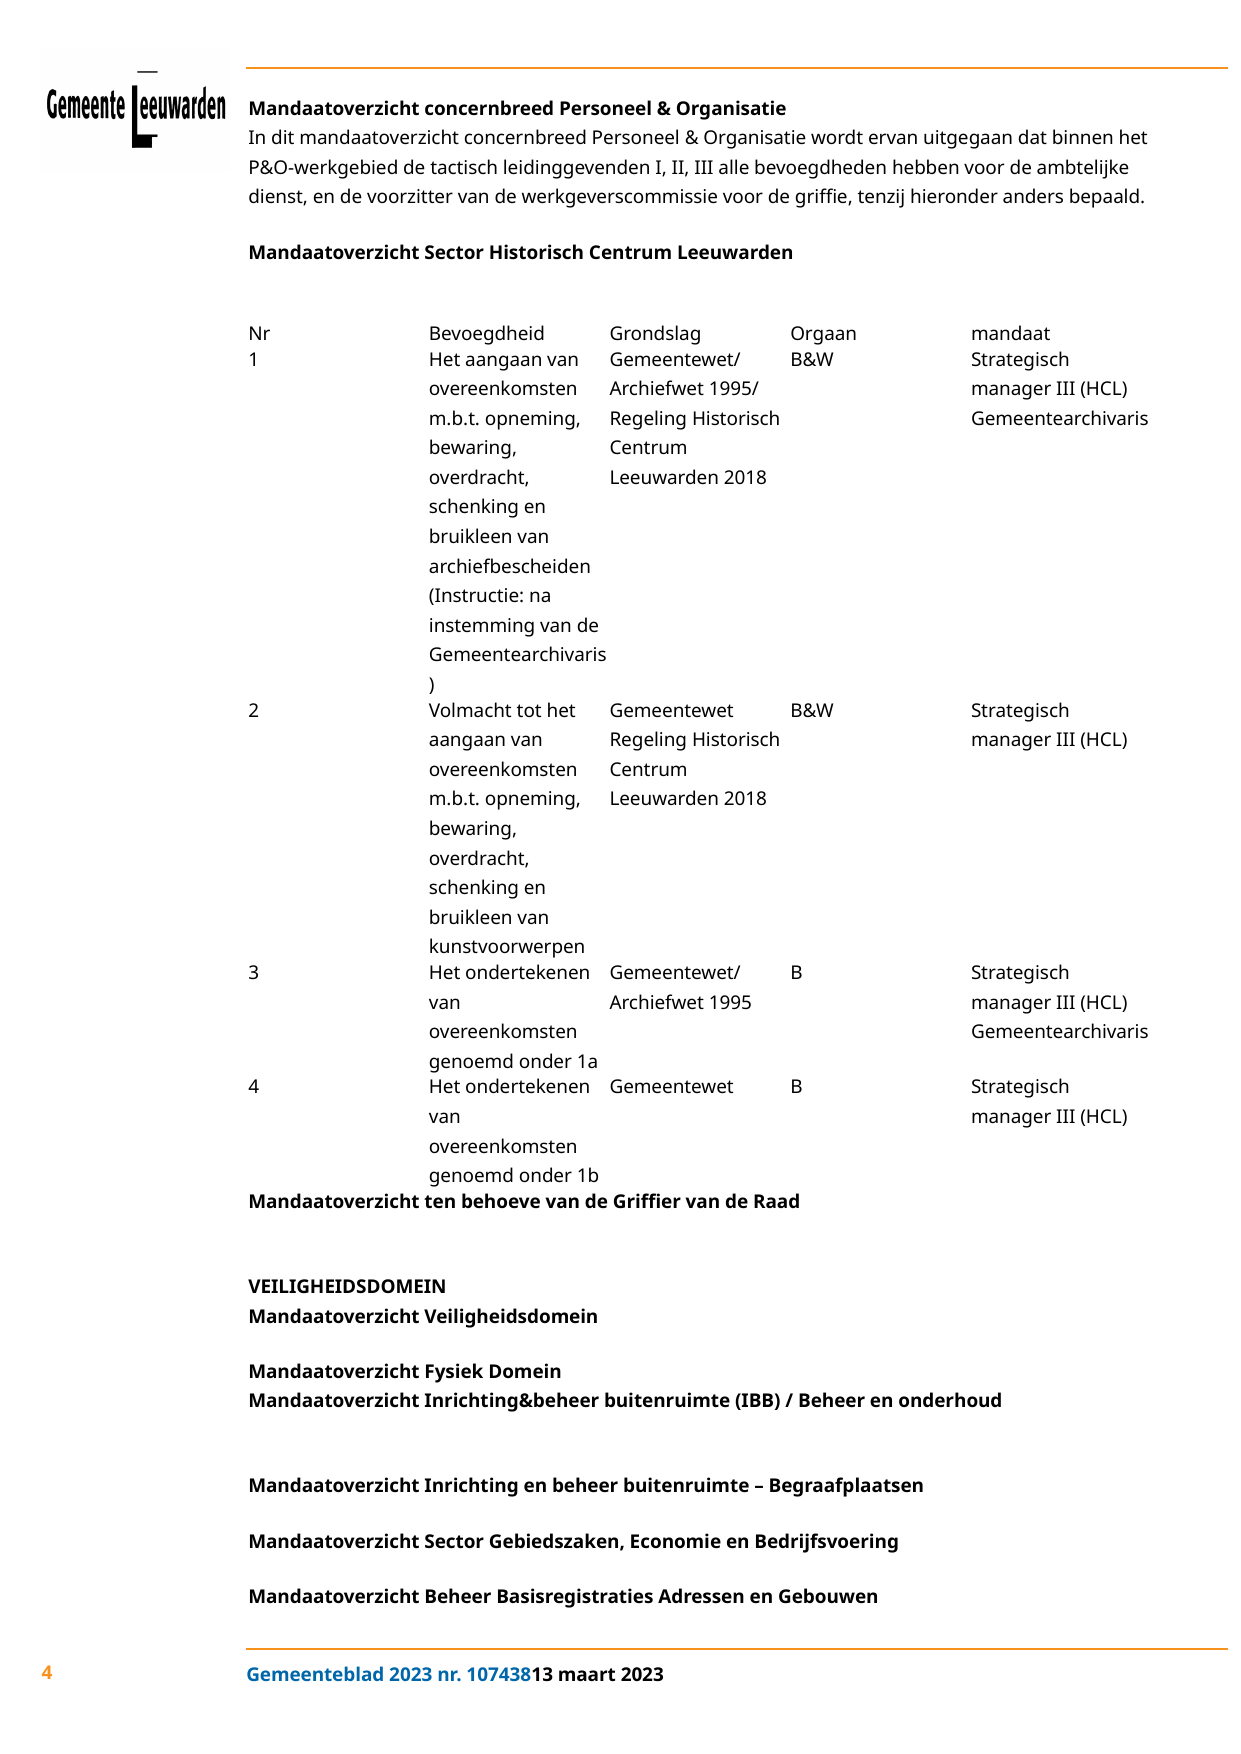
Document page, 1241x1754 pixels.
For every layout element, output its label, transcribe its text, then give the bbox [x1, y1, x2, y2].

table_cell Volmacht tot het aangaan van overeenkomsten m.b.t. opneming, bewaring, overdracht, schenking en bruikleen van kunstvoorwerpen [429, 697, 609, 959]
table_cell 1 [248, 346, 429, 697]
table_cell Grondslag [609, 320, 790, 346]
text Mandaatoverzicht Sector Gebiedszaken, Economie en Bedrijfsvoering [248, 1528, 1152, 1554]
text Mandaatoverzicht ten behoeve van de Griffier van de Raad [248, 1188, 1152, 1214]
table_cell Nr [248, 320, 429, 346]
table_cell 4 [248, 1074, 429, 1188]
table_cell Strategisch manager III (HCL) Gemeentearchivaris [971, 346, 1152, 697]
text In dit mandaatoverzicht concernbreed Personeel & Organisatie wordt ervan uitgegaan dat binnen het P&O-werkgebied de tactisch leidinggevenden I, II, III alle bevoegdheden hebben voor de ambtelijke dienst, en de voorzitter van de werkgeverscommissie voor de griffie, tenzij hieronder anders bepaald. [248, 124, 1152, 209]
table_header [790, 294, 971, 320]
table_cell 3 [248, 959, 429, 1074]
table_cell Gemeentewet [609, 1074, 790, 1188]
table_header [971, 294, 1152, 320]
text VEILIGHEIDSDOMEIN [248, 1273, 1152, 1299]
text Mandaatoverzicht concernbreed Personeel & Organisatie [248, 95, 1152, 121]
table_cell Strategisch manager III (HCL) [971, 1074, 1152, 1188]
table_cell Bevoegdheid [429, 320, 609, 346]
table_cell Strategisch manager III (HCL) [971, 697, 1152, 959]
picture [41, 47, 231, 172]
table_cell Strategisch manager III (HCL) Gemeentearchivaris [971, 959, 1152, 1074]
table_cell B&W [790, 346, 971, 697]
table_header [248, 294, 429, 320]
table_cell mandaat [971, 320, 1152, 346]
text Mandaatoverzicht Beheer Basisregistraties Adressen en Gebouwen [248, 1583, 1152, 1609]
table_cell Het ondertekenen van overeenkomsten genoemd onder 1a [429, 959, 609, 1074]
table_cell Het ondertekenen van overeenkomsten genoemd onder 1b [429, 1074, 609, 1188]
table_cell Gemeentewet Regeling Historisch Centrum Leeuwarden 2018 [609, 697, 790, 959]
table_cell B [790, 1074, 971, 1188]
table_cell B [790, 959, 971, 1074]
table_cell B&W [790, 697, 971, 959]
text Mandaatoverzicht Inrichting&beheer buitenruimte (IBB) / Beheer en onderhoud [248, 1388, 1152, 1413]
table_cell Orgaan [790, 320, 971, 346]
table_header [609, 294, 790, 320]
table_cell Het aangaan van overeenkomsten m.b.t. opneming, bewaring, overdracht, schenking en bruikleen van archiefbescheiden (Instructie: na instemming van de Gemeentearchivaris) [429, 346, 609, 697]
text Mandaatoverzicht Sector Historisch Centrum Leeuwarden [248, 239, 1152, 264]
text Mandaatoverzicht Veiligheidsdomein [248, 1303, 1152, 1328]
text Mandaatoverzicht Inrichting en beheer buitenruimte – Begraafplaatsen [248, 1473, 1152, 1498]
table_header [429, 294, 609, 320]
text Mandaatoverzicht Fysiek Domein [248, 1358, 1152, 1384]
table_cell Gemeentewet/ Archiefwet 1995/ Regeling Historisch Centrum Leeuwarden 2018 [609, 346, 790, 697]
table_cell 2 [248, 697, 429, 959]
table_cell Gemeentewet/ Archiefwet 1995 [609, 959, 790, 1074]
